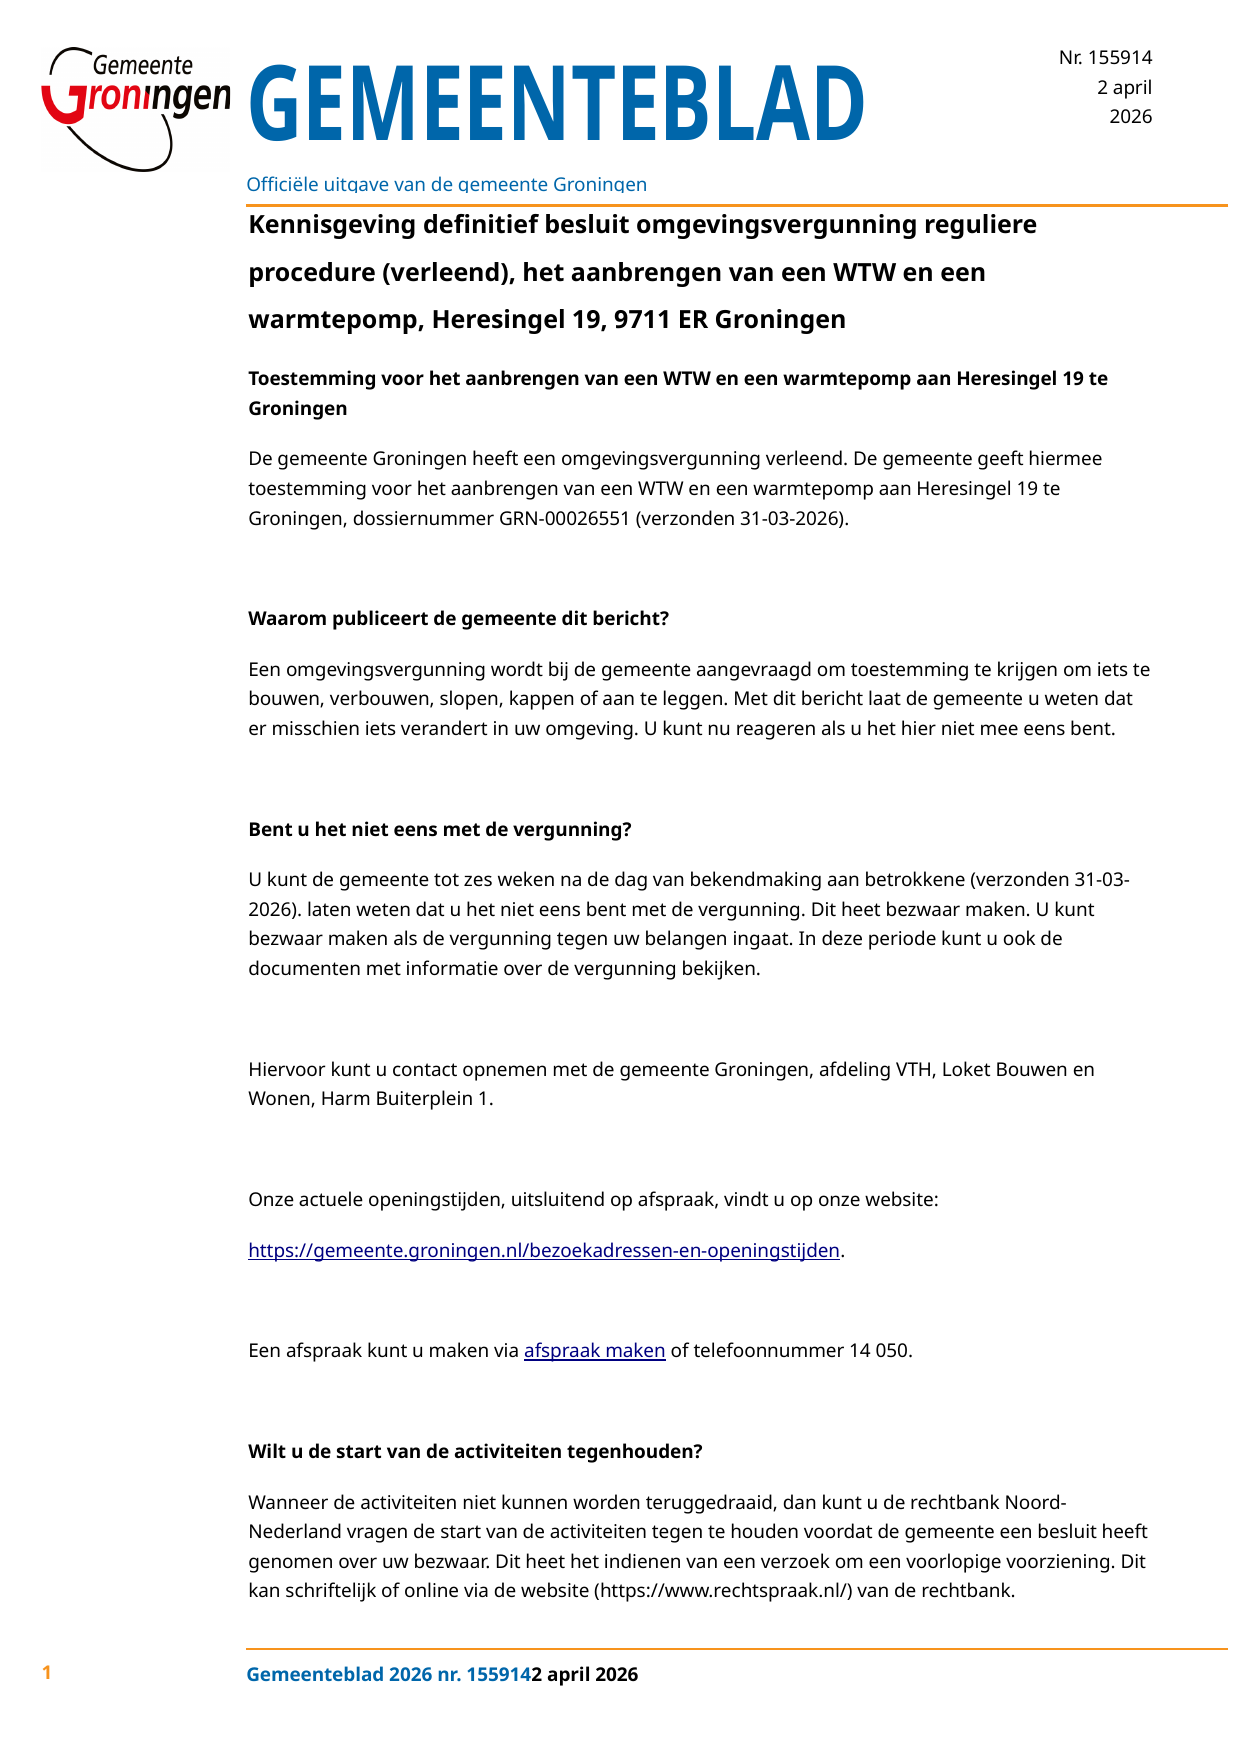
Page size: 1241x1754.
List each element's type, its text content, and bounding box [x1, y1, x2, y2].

text Toestemming voor het aanbrengen van een WTW en een warmtepomp aan Heresingel 19 te Groningen [248, 366, 1152, 421]
text Onze actuele openingstijden, uitsluitend op afspraak, vindt u op onze website: [248, 1186, 1152, 1212]
text https://gemeente.groningen.nl/bezoekadressen-en-openingstijden. [248, 1237, 1152, 1262]
text Waarom publiceert de gemeente dit bericht? [248, 606, 1152, 631]
text De gemeente Groningen heeft een omgevingsvergunning verleend. De gemeente geeft hiermee toestemming voor het aanbrengen van een WTW en een warmtepomp aan Heresingel 19 te Groningen, dossiernummer GRN-00026551 (verzonden 31-03-2026). [248, 446, 1152, 530]
text Bent u het niet eens met de vergunning? [248, 816, 1152, 842]
text Kennisgeving definitief besluit omgevingsvergunning reguliere procedure (verleend), het aanbrengen van een WTW en een warmtepomp, Heresingel 19, 9711 ER Groningen [248, 207, 1152, 336]
text Wanneer de activiteiten niet kunnen worden teruggedraaid, dan kunt u de rechtbank Noord-Nederland vragen de start van de activiteiten tegen te houden voordat de gemeente een besluit heeft genomen over uw bezwaar. Dit heet het indienen van een verzoek om een voorlopige voorziening. Dit kan schriftelijk of online via de website (https://www.rechtspraak.nl/) van de rechtbank. [248, 1489, 1152, 1603]
text Een afspraak kunt u maken via afspraak maken of telefoonnummer 14 050. [248, 1338, 1152, 1363]
text Wilt u de start van de activiteiten tegenhouden? [248, 1438, 1152, 1464]
text U kunt de gemeente tot zes weken na de dag van bekendmaking aan betrokkene (verzonden 31-03-2026). laten weten dat u het niet eens bent met de vergunning. Dit heet bezwaar maken. U kunt bezwaar maken als de vergunning tegen uw belangen ingaat. In deze periode kunt u ook de documenten met informatie over de vergunning bekijken. [248, 866, 1152, 981]
picture [41, 47, 231, 172]
text Een omgevingsvergunning wordt bij de gemeente aangevraagd om toestemming te krijgen om iets te bouwen, verbouwen, slopen, kappen of aan te leggen. Met dit bericht laat de gemeente u weten dat er misschien iets verandert in uw omgeving. U kunt nu reageren als u het hier niet mee eens bent. [248, 656, 1152, 741]
text Hiervoor kunt u contact opnemen met de gemeente Groningen, afdeling VTH, Loket Bouwen en Wonen, Harm Buiterplein 1. [248, 1056, 1152, 1111]
